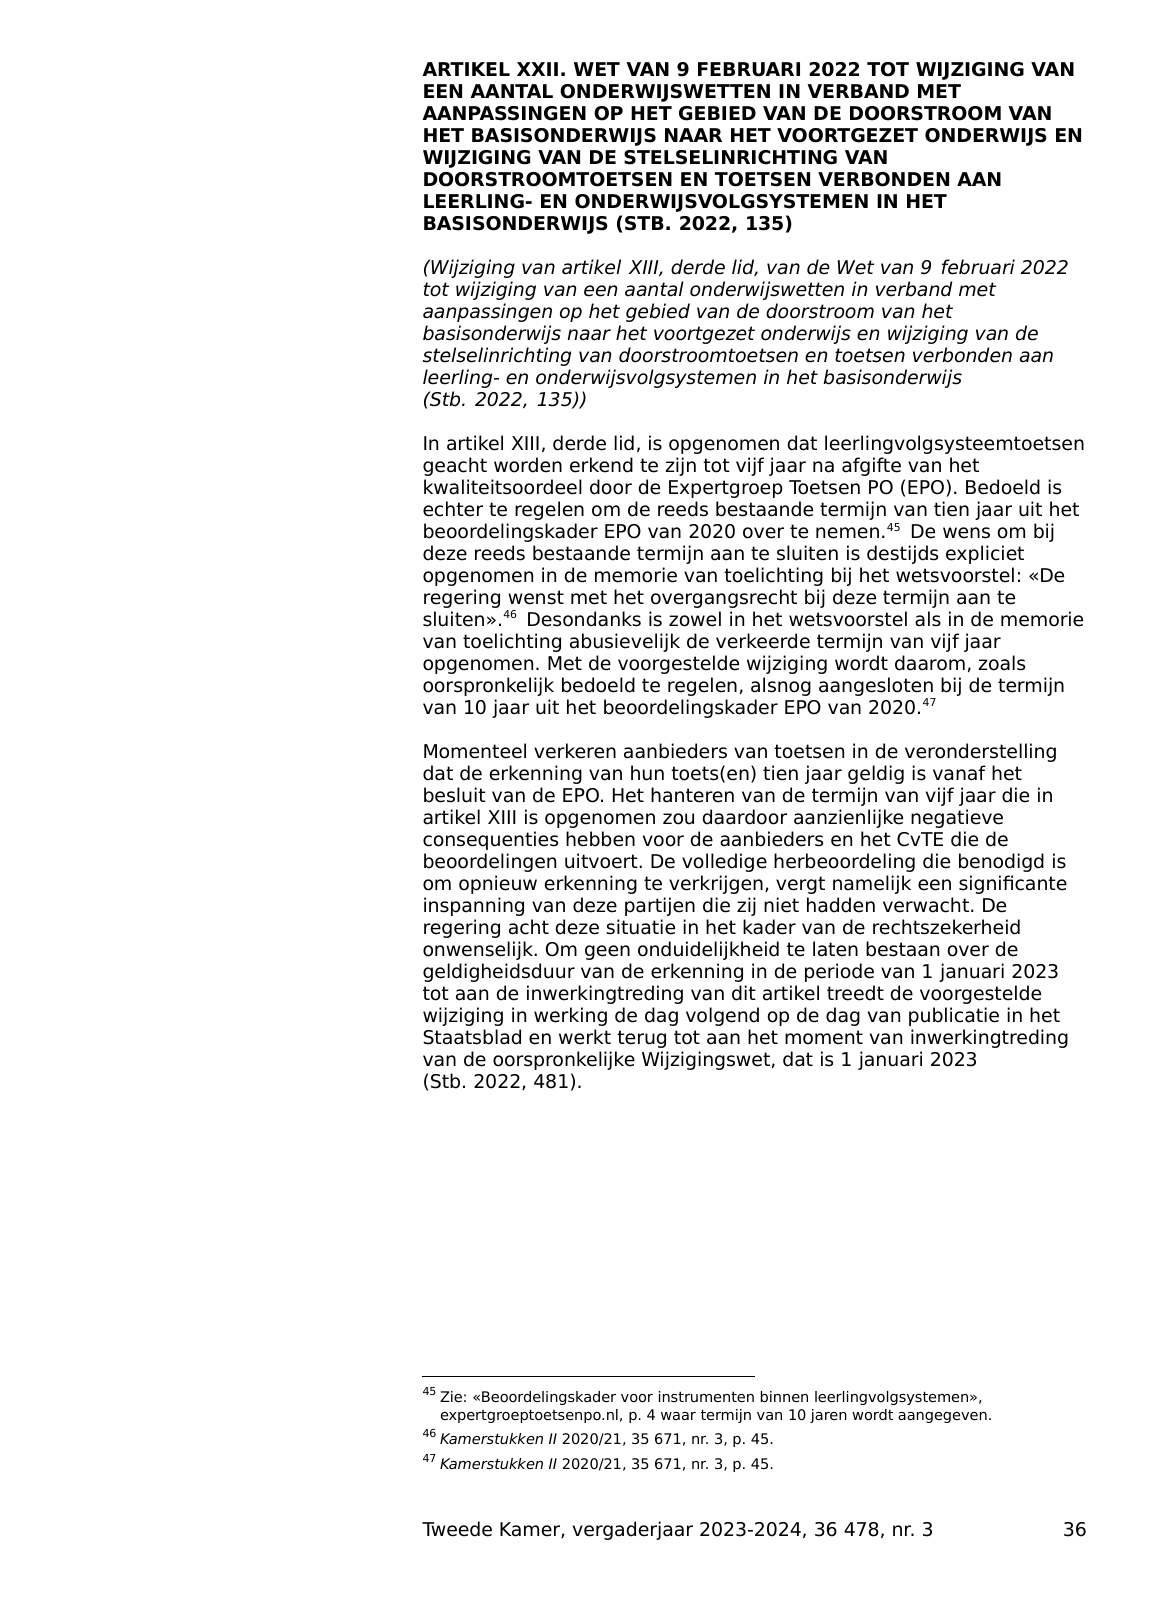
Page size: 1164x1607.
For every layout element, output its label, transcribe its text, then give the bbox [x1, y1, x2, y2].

subtitle ARTIKEL XXII. WET VAN 9 FEBRUARI 2022 TOT WIJZIGING VAN EEN AANTAL ONDERWIJSWETTEN IN VERBAND MET AANPASSINGEN OP HET GEBIED VAN DE DOORSTROOM VAN HET BASISONDERWIJS NAAR HET VOORTGEZET ONDERWIJS EN WIJZIGING VAN DE STELSELINRICHTING VAN DOORSTROOMTOETSEN EN TOETSEN VERBONDEN AAN LEERLING- EN ONDERWIJSVOLGSYSTEMEN IN HET BASISONDERWIJS (STB. 2022, 135) [422, 59, 1087, 235]
text Kamerstukken II 2020/21, 35 671, nr. 3, p. 45. [422, 1427, 1087, 1449]
text Kamerstukken II 2020/21, 35 671, nr. 3, p. 45. [422, 1452, 1087, 1474]
text Zie: «Beoordelingskader voor instrumenten binnen leerlingvolgsystemen», expertgroeptoetsenpo.nl, p. 4 waar termijn van 10 jaren wordt aangegeven. [422, 1385, 1087, 1424]
text Momenteel verkeren aanbieders van toetsen in de veronderstelling dat de erkenning van hun toets(en) tien jaar geldig is vanaf het besluit van de EPO. Het hanteren van de termijn van vijf jaar die in artikel XIII is opgenomen zou daardoor aanzienlijke negatieve consequenties hebben voor de aanbieders en het CvTE die de beoordelingen uitvoert. De volledige herbeoordeling die benodigd is om opnieuw erkenning te verkrijgen, vergt namelijk een significante inspanning van deze partijen die zij niet hadden verwacht. De regering acht deze situatie in het kader van de rechtszekerheid onwenselijk. Om geen onduidelijkheid te laten bestaan over de geldigheidsduur van de erkenning in de periode van 1 januari 2023 tot aan de inwerkingtreding van dit artikel treedt de voorgestelde wijziging in werking de dag volgend op de dag van publicatie in het Staatsblad en werkt terug tot aan het moment van inwerkingtreding van de oorspronkelijke Wijzigingswet, dat is 1 januari 2023 (Stb. 2022, 481). [422, 741, 1087, 1093]
text In artikel XIII, derde lid, is opgenomen dat leerlingvolgsysteemtoetsen geacht worden erkend te zijn tot vijf jaar na afgifte van het kwaliteitsoordeel door de Expertgroep Toetsen PO (EPO). Bedoeld is echter te regelen om de reeds bestaande termijn van tien jaar uit het beoordelingskader EPO van 2020 over te nemen. De wens om bij deze reeds bestaande termijn aan te sluiten is destijds expliciet opgenomen in de memorie van toelichting bij het wetsvoorstel: «De regering wenst met het overgangsrecht bij deze termijn aan te sluiten». Desondanks is zowel in het wetsvoorstel als in de memorie van toelichting abusievelijk de verkeerde termijn van vijf jaar opgenomen. Met de voorgestelde wijziging wordt daarom, zoals oorspronkelijk bedoeld te regelen, alsnog aangesloten bij de termijn van 10 jaar uit het beoordelingskader EPO van 2020. [422, 433, 1087, 719]
subtitle (Wijziging van artikel XIII, derde lid, van de Wet van 9 februari 2022 tot wijziging van een aantal onderwijswetten in verband met aanpassingen op het gebied van de doorstroom van het basisonderwijs naar het voortgezet onderwijs en wijziging van de stelselinrichting van doorstroomtoetsen en toetsen verbonden aan leerling- en onderwijsvolgsystemen in het basisonderwijs (Stb. 2022, 135)) [422, 257, 1087, 411]
